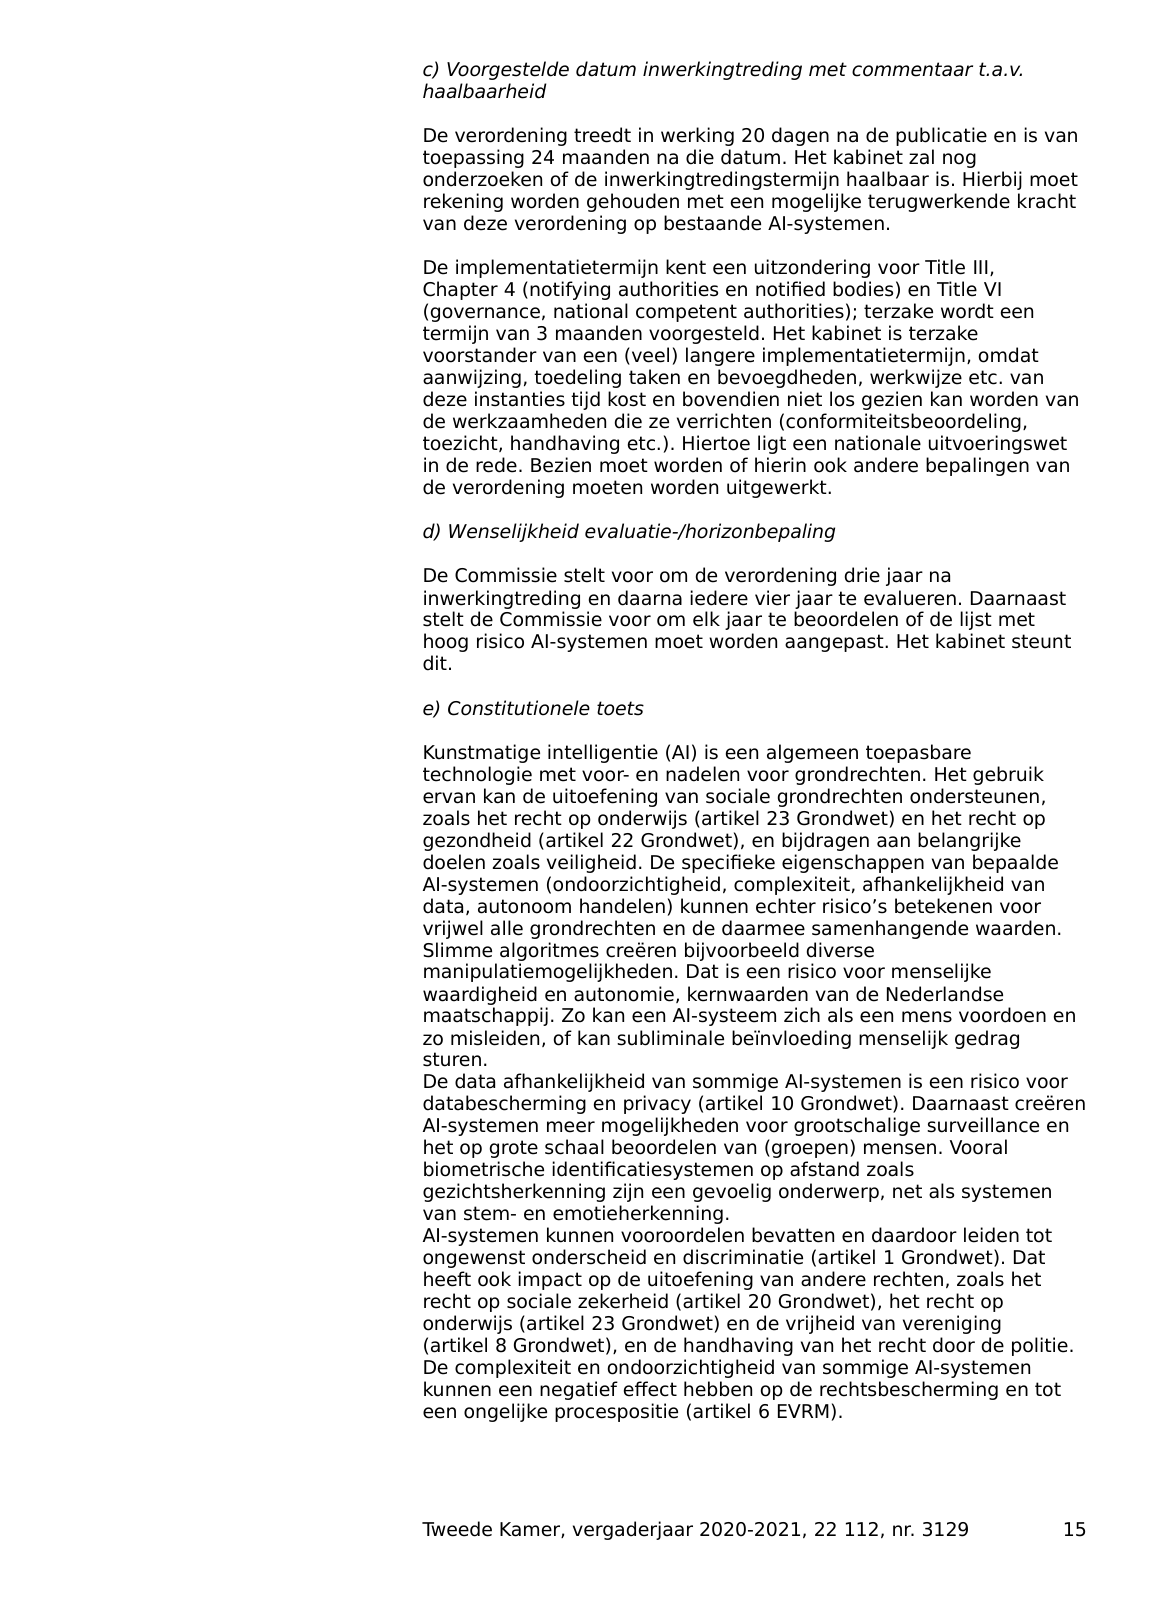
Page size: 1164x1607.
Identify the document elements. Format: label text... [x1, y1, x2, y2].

text AI-systemen kunnen vooroordelen bevatten en daardoor leiden tot ongewenst onderscheid en discriminatie (artikel 1 Grondwet). Dat heeft ook impact op de uitoefening van andere rechten, zoals het recht op sociale zekerheid (artikel 20 Grondwet), het recht op onderwijs (artikel 23 Grondwet) en de vrijheid van vereniging (artikel 8 Grondwet), en de handhaving van het recht door de politie. [422, 1225, 1087, 1357]
subtitle c) Voorgestelde datum inwerkingtreding met commentaar t.a.v. haalbaarheid [422, 59, 1087, 103]
text De data afhankelijkheid van sommige AI-systemen is een risico voor databescherming en privacy (artikel 10 Grondwet). Daarnaast creëren AI-systemen meer mogelijkheden voor grootschalige surveillance en het op grote schaal beoordelen van (groepen) mensen. Vooral biometrische identificatiesystemen op afstand zoals gezichtsherkenning zijn een gevoelig onderwerp, net als systemen van stem- en emotieherkenning. [422, 1071, 1087, 1225]
subtitle d) Wenselijkheid evaluatie-/horizonbepaling [422, 521, 1087, 543]
text De complexiteit en ondoorzichtigheid van sommige AI-systemen kunnen een negatief effect hebben op de rechtsbescherming en tot een ongelijke procespositie (artikel 6 EVRM). [422, 1357, 1087, 1423]
text De implementatietermijn kent een uitzondering voor Title III, Chapter 4 (notifying authorities en notified bodies) en Title VI (governance, national competent authorities); terzake wordt een termijn van 3 maanden voorgesteld. Het kabinet is terzake voorstander van een (veel) langere implementatietermijn, omdat aanwijzing, toedeling taken en bevoegdheden, werkwijze etc. van deze instanties tijd kost en bovendien niet los gezien kan worden van de werkzaamheden die ze verrichten (conformiteitsbeoordeling, toezicht, handhaving etc.). Hiertoe ligt een nationale uitvoeringswet in de rede. Bezien moet worden of hierin ook andere bepalingen van de verordening moeten worden uitgewerkt. [422, 257, 1087, 499]
text De Commissie stelt voor om de verordening drie jaar na inwerkingtreding en daarna iedere vier jaar te evalueren. Daarnaast stelt de Commissie voor om elk jaar te beoordelen of de lijst met hoog risico AI-systemen moet worden aangepast. Het kabinet steunt dit. [422, 565, 1087, 675]
subtitle e) Constitutionele toets [422, 697, 1087, 719]
text De verordening treedt in werking 20 dagen na de publicatie en is van toepassing 24 maanden na die datum. Het kabinet zal nog onderzoeken of de inwerkingtredingstermijn haalbaar is. Hierbij moet rekening worden gehouden met een mogelijke terugwerkende kracht van deze verordening op bestaande AI-systemen. [422, 125, 1087, 235]
text Kunstmatige intelligentie (AI) is een algemeen toepasbare technologie met voor- en nadelen voor grondrechten. Het gebruik ervan kan de uitoefening van sociale grondrechten ondersteunen, zoals het recht op onderwijs (artikel 23 Grondwet) en het recht op gezondheid (artikel 22 Grondwet), en bijdragen aan belangrijke doelen zoals veiligheid. De specifieke eigenschappen van bepaalde AI-systemen (ondoorzichtigheid, complexiteit, afhankelijkheid van data, autonoom handelen) kunnen echter risico’s betekenen voor vrijwel alle grondrechten en de daarmee samenhangende waarden. [422, 742, 1087, 939]
text Slimme algoritmes creëren bijvoorbeeld diverse manipulatiemogelijkheden. Dat is een risico voor menselijke waardigheid en autonomie, kernwaarden van de Nederlandse maatschappij. Zo kan een AI-systeem zich als een mens voordoen en zo misleiden, of kan subliminale beïnvloeding menselijk gedrag sturen. [422, 939, 1087, 1071]
